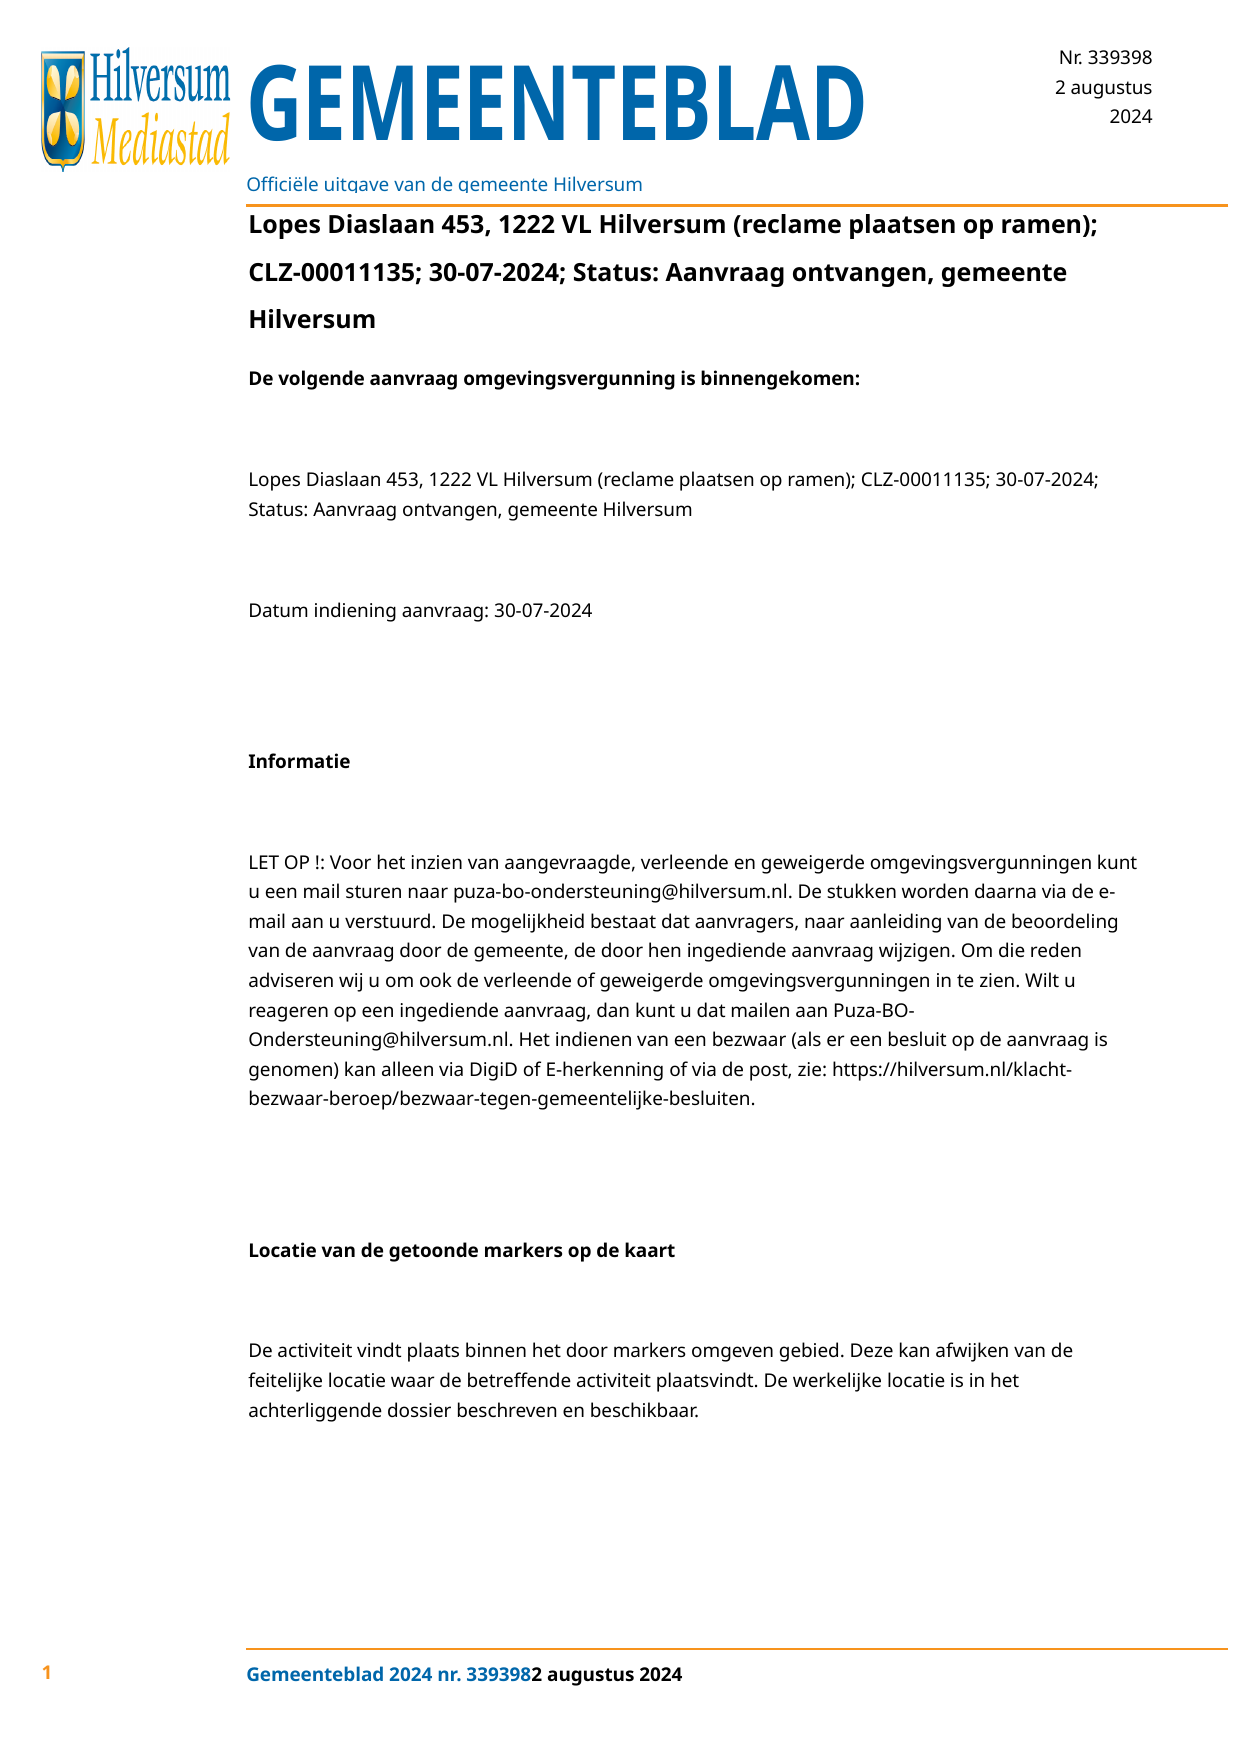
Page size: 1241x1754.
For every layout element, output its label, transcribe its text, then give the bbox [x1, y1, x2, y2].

text LET OP !: Voor het inzien van aangevraagde, verleende en geweigerde omgevingsvergunningen kunt u een mail sturen naar puza-bo-ondersteuning@hilversum.nl. De stukken worden daarna via de e-mail aan u verstuurd. De mogelijkheid bestaat dat aanvragers, naar aanleiding van de beoordeling van de aanvraag door de gemeente, de door hen ingediende aanvraag wijzigen. Om die reden adviseren wij u om ook de verleende of geweigerde omgevingsvergunningen in te zien. Wilt u reageren op een ingediende aanvraag, dan kunt u dat mailen aan Puza-BO-Ondersteuning@hilversum.nl. Het indienen van een bezwaar (als er een besluit op de aanvraag is genomen) kan alleen via DigiD of E-herkenning of via de post, zie: https://hilversum.nl/klacht-bezwaar-beroep/bezwaar-tegen-gemeentelijke-besluiten. [248, 849, 1152, 1111]
text Lopes Diaslaan 453, 1222 VL Hilversum (reclame plaatsen op ramen); CLZ-00011135; 30-07-2024; Status: Aanvraag ontvangen, gemeente Hilversum [248, 466, 1152, 522]
text Lopes Diaslaan 453, 1222 VL Hilversum (reclame plaatsen op ramen); CLZ-00011135; 30-07-2024; Status: Aanvraag ontvangen, gemeente Hilversum [248, 207, 1152, 336]
text Datum indiening aanvraag: 30-07-2024 [248, 597, 1152, 622]
text De activiteit vindt plaats binnen het door markers omgeven gebied. Deze kan afwijken van de feitelijke locatie waar de betreffende activiteit plaatsvindt. De werkelijke locatie is in het achterliggende dossier beschreven en beschikbaar. [248, 1338, 1152, 1422]
text De volgende aanvraag omgevingsvergunning is binnengekomen: [248, 366, 1152, 391]
text Locatie van de getoonde markers op de kaart [248, 1237, 1152, 1262]
text Informatie [248, 748, 1152, 774]
picture [41, 47, 231, 172]
